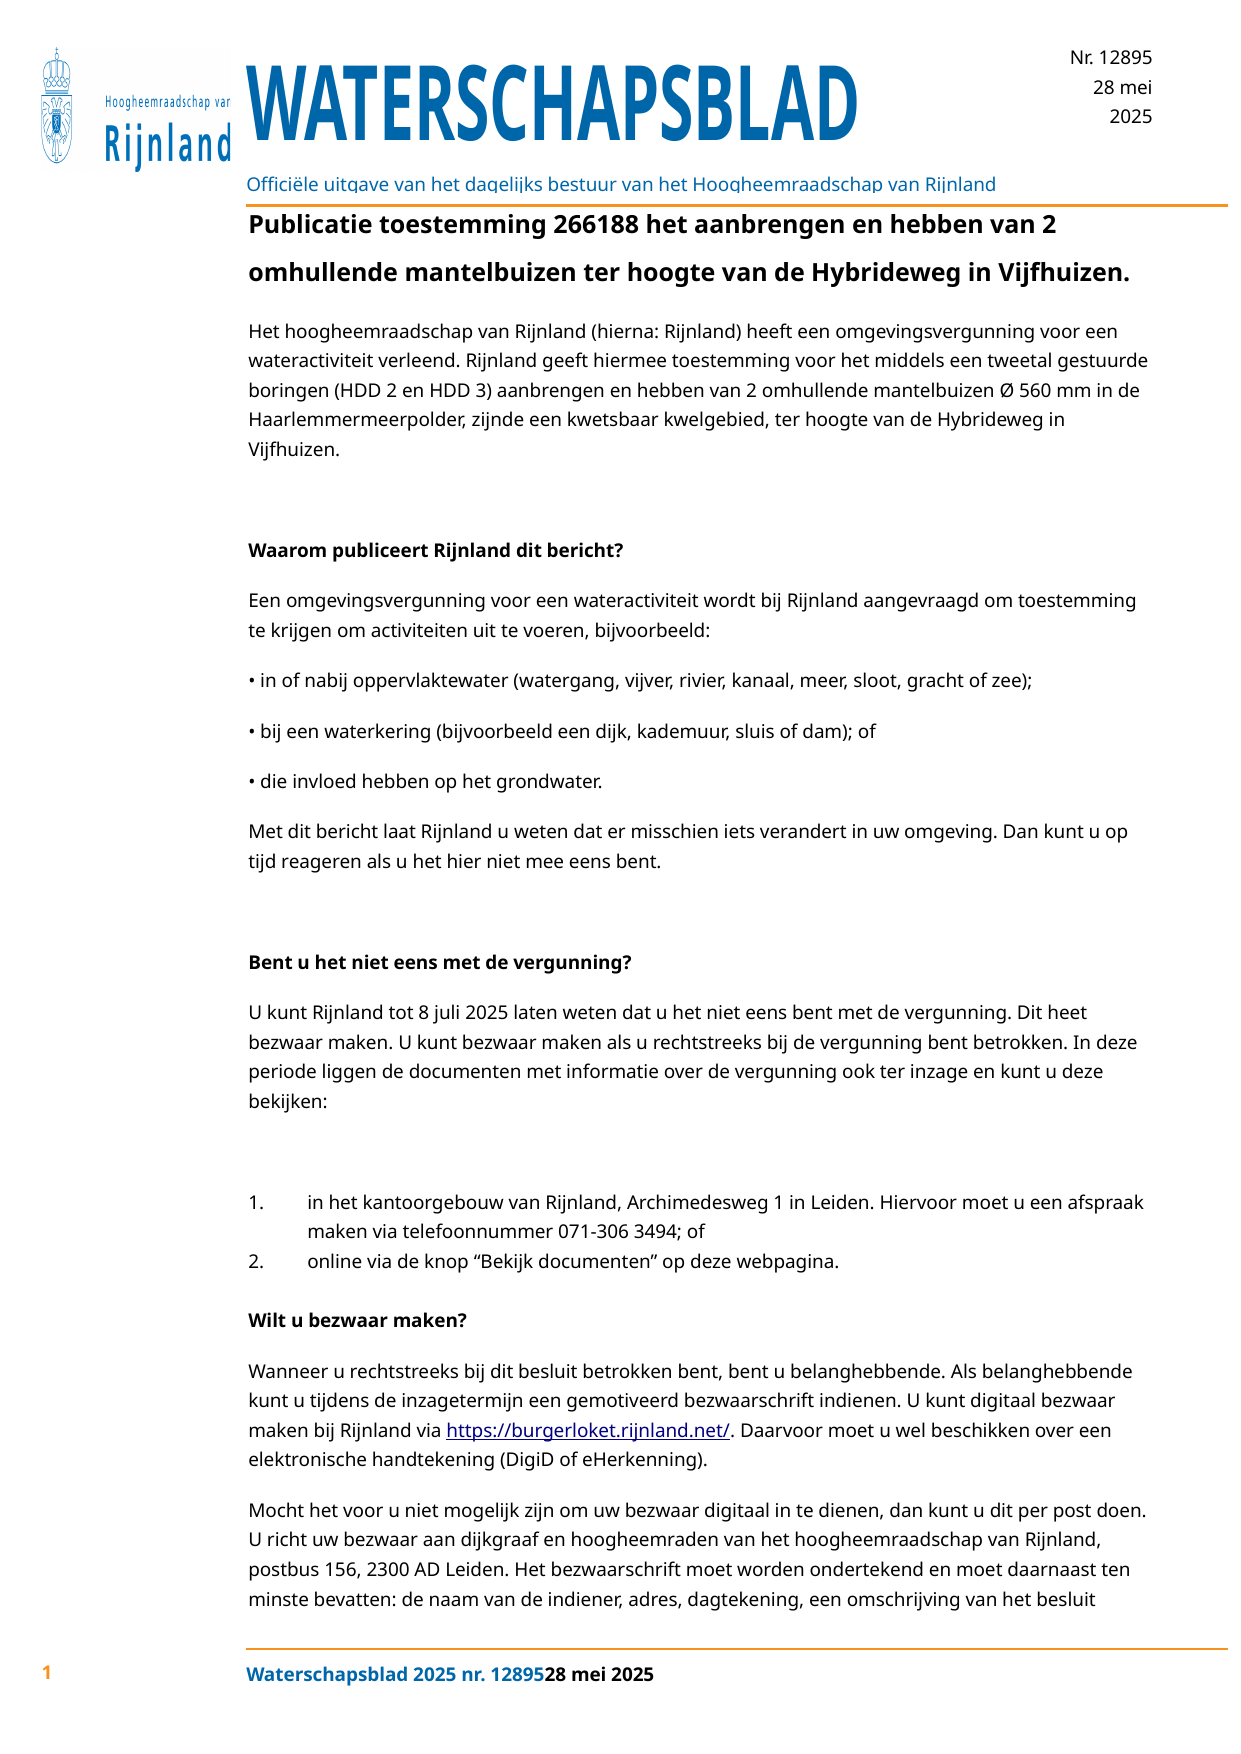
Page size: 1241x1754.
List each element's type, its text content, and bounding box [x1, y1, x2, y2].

text Een omgevingsvergunning voor een wateractiviteit wordt bij Rijnland aangevraagd om toestemming te krijgen om activiteiten uit te voeren, bijvoorbeeld: [248, 587, 1152, 643]
text Bent u het niet eens met de vergunning? [248, 949, 1152, 975]
text Publicatie toestemming 266188 het aanbrengen en hebben van 2 omhullende mantelbuizen ter hoogte van de Hybrideweg in Vijfhuizen. [248, 207, 1152, 288]
text Waarom publiceert Rijnland dit bericht? [248, 537, 1152, 563]
text Wilt u bezwaar maken? [248, 1307, 1152, 1333]
text U kunt Rijnland tot 8 juli 2025 laten weten dat u het niet eens bent met de vergunning. Dit heet bezwaar maken. U kunt bezwaar maken als u rechtstreeks bij de vergunning bent betrokken. In deze periode liggen de documenten met informatie over de vergunning ook ter inzage en kunt u deze bekijken: [248, 999, 1152, 1114]
text • bij een waterkering (bijvoorbeeld een dijk, kademuur, sluis of dam); of [248, 718, 1152, 744]
list online via de knop “Bekijk documenten” op deze webpagina. [248, 1248, 1152, 1274]
list in het kantoorgebouw van Rijnland, Archimedesweg 1 in Leiden. Hiervoor moet u een afspraak maken via telefoonnummer 071-306 3494; of [248, 1189, 1152, 1244]
text • die invloed hebben op het grondwater. [248, 768, 1152, 794]
text Met dit bericht laat Rijnland u weten dat er misschien iets verandert in uw omgeving. Dan kunt u op tijd reageren als u het hier niet mee eens bent. [248, 819, 1152, 874]
text Wanneer u rechtstreeks bij dit besluit betrokken bent, bent u belanghebbende. Als belanghebbende kunt u tijdens de inzagetermijn een gemotiveerd bezwaarschrift indienen. U kunt digitaal bezwaar maken bij Rijnland via https://burgerloket.rijnland.net/. Daarvoor moet u wel beschikken over een elektronische handtekening (DigiD of eHerkenning). [248, 1358, 1152, 1472]
picture [41, 47, 231, 172]
text Het hoogheemraadschap van Rijnland (hierna: Rijnland) heeft een omgevingsvergunning voor een wateractiviteit verleend. Rijnland geeft hiermee toestemming voor het middels een tweetal gestuurde boringen (HDD 2 en HDD 3) aanbrengen en hebben van 2 omhullende mantelbuizen Ø 560 mm in de Haarlemmermeerpolder, zijnde een kwetsbaar kwelgebied, ter hoogte van de Hybrideweg in Vijfhuizen. [248, 318, 1152, 462]
text • in of nabij oppervlaktewater (watergang, vijver, rivier, kanaal, meer, sloot, gracht of zee); [248, 667, 1152, 693]
text Mocht het voor u niet mogelijk zijn om uw bezwaar digitaal in te dienen, dan kunt u dit per post doen. U richt uw bezwaar aan dijkgraaf en hoogheemraden van het hoogheemraadschap van Rijnland, postbus 156, 2300 AD Leiden. Het bezwaarschrift moet worden ondertekend en moet daarnaast ten minste bevatten: de naam van de indiener, adres, dagtekening, een omschrijving van het besluit [248, 1497, 1152, 1612]
